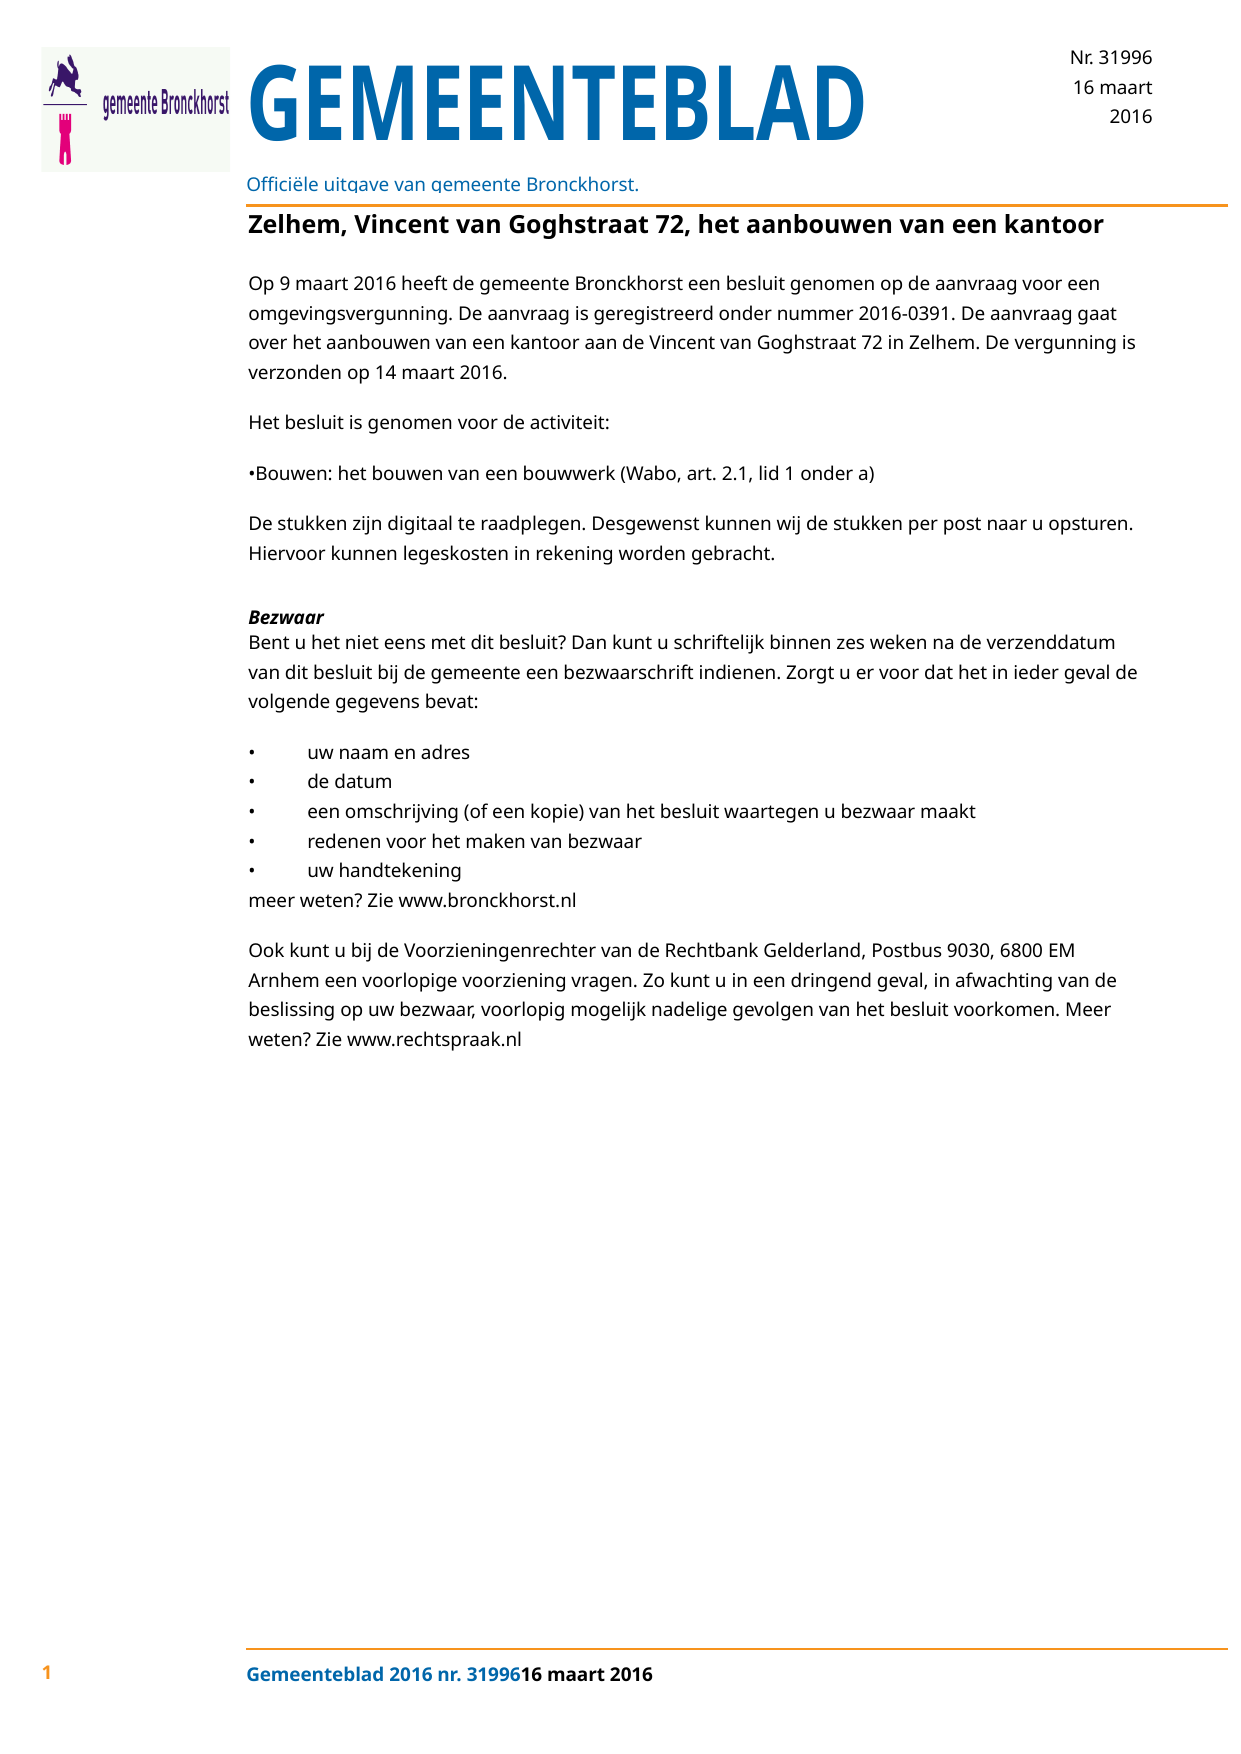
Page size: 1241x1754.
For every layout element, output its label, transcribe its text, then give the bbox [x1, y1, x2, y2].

picture [41, 47, 231, 172]
text Het besluit is genomen voor de activiteit: [248, 409, 1152, 435]
text Op 9 maart 2016 heeft de gemeente Bronckhorst een besluit genomen op de aanvraag voor een omgevingsvergunning. De aanvraag is geregistreerd onder nummer 2016-0391. De aanvraag gaat over het aanbouwen van een kantoor aan de Vincent van Goghstraat 72 in Zelhem. De vergunning is verzonden op 14 maart 2016. [248, 270, 1152, 385]
text meer weten? Zie www.bronckhorst.nl [248, 887, 1152, 913]
text De stukken zijn digitaal te raadplegen. Desgewenst kunnen wij de stukken per post naar u opsturen. Hiervoor kunnen legeskosten in rekening worden gebracht. [248, 510, 1152, 566]
text •Bouwen: het bouwen van een bouwwerk (Wabo, art. 2.1, lid 1 onder a) [248, 460, 1152, 486]
text Bent u het niet eens met dit besluit? Dan kunt u schriftelijk binnen zes weken na de verzenddatum van dit besluit bij de gemeente een bezwaarschrift indienen. Zorgt u er voor dat het in ieder geval de volgende gegevens bevat: [248, 629, 1152, 714]
text Zelhem, Vincent van Goghstraat 72, het aanbouwen van een kantoor [248, 207, 1152, 241]
list uw handtekening [248, 857, 1152, 883]
list de datum [248, 769, 1152, 794]
text Ook kunt u bij de Voorzieningenrechter van de Rechtbank Gelderland, Postbus 9030, 6800 EM Arnhem een voorlopige voorziening vragen. Zo kunt u in een dringend geval, in afwachting van de beslissing op uw bezwaar, voorlopig mogelijk nadelige gevolgen van het besluit voorkomen. Meer weten? Zie www.rechtspraak.nl [248, 937, 1152, 1052]
list redenen voor het maken van bezwaar [248, 828, 1152, 854]
list uw naam en adres [248, 739, 1152, 765]
text Bezwaar [248, 604, 1152, 629]
list een omschrijving (of een kopie) van het besluit waartegen u bezwaar maakt [248, 798, 1152, 824]
